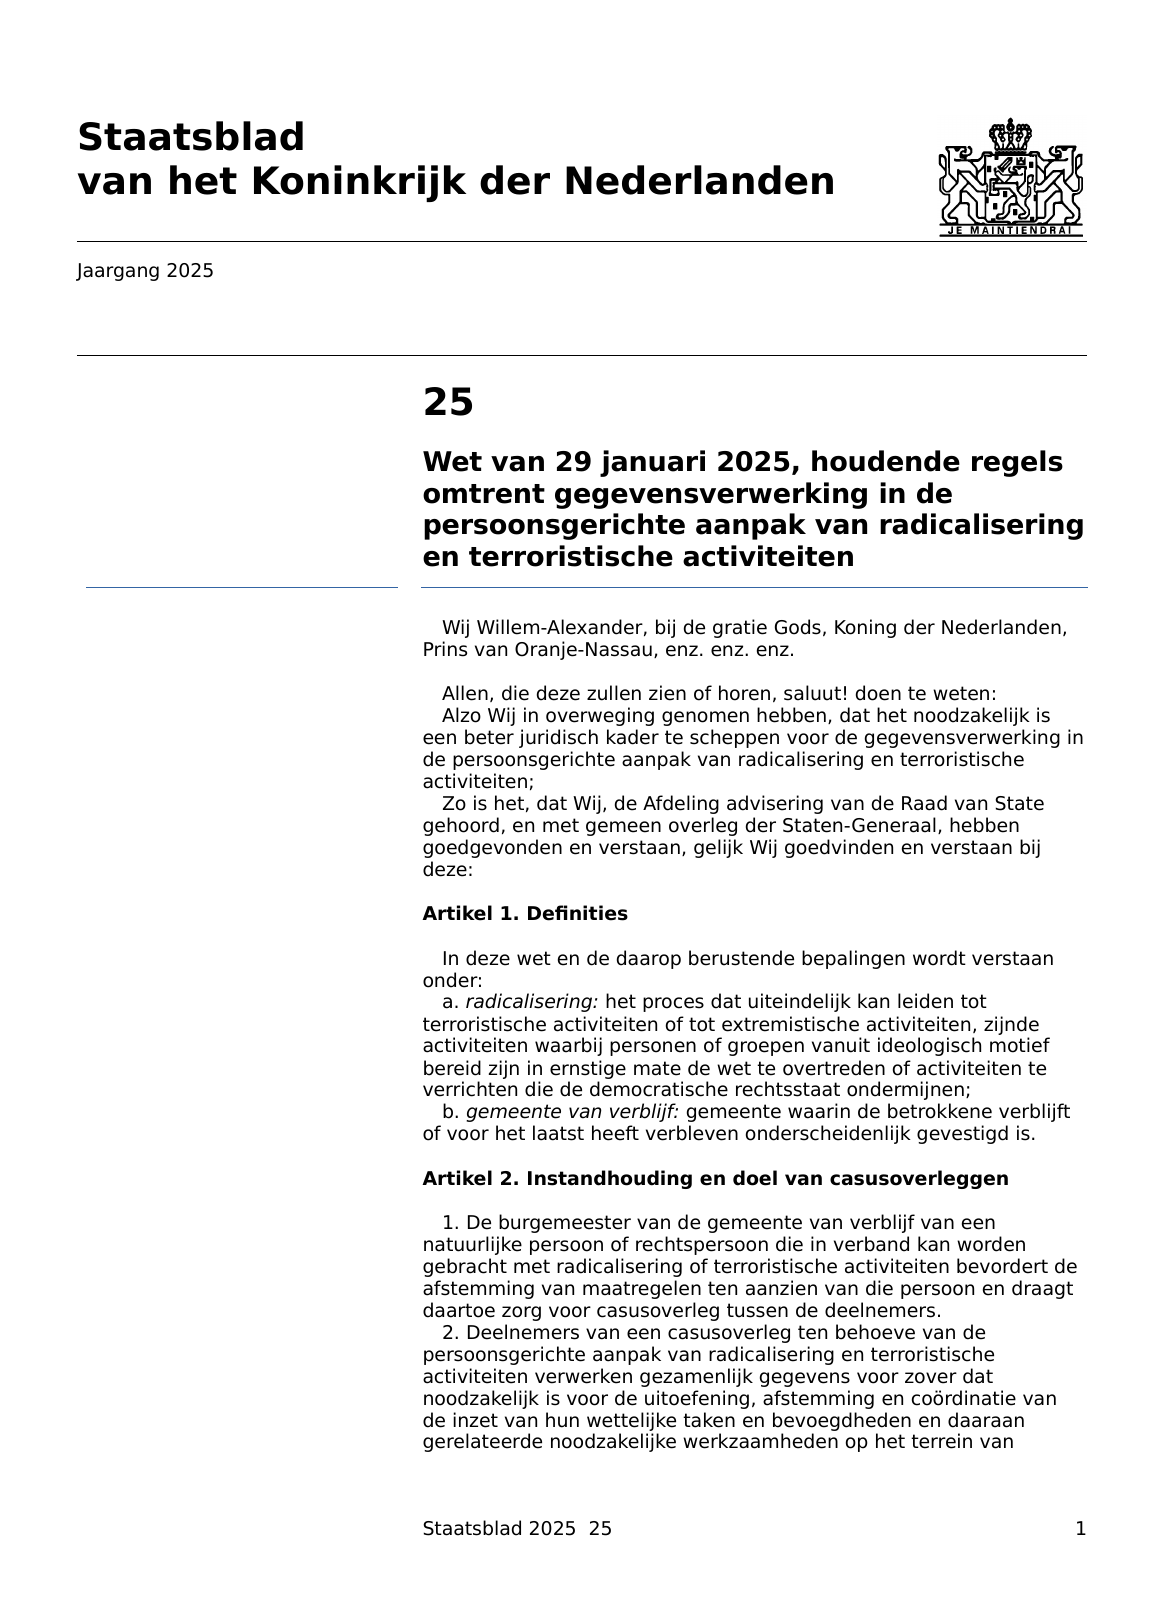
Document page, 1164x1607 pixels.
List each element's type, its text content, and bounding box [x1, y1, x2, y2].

text Allen, die deze zullen zien of horen, saluut! doen te weten: [422, 683, 1087, 705]
text 1. De burgemeester van de gemeente van verblijf van een natuurlijke persoon of rechtspersoon die in verband kan worden gebracht met radicalisering of terroristische activiteiten bevordert de afstemming van maatregelen ten aanzien van die persoon en draagt daartoe zorg voor casusoverleg tussen de deelnemers. [422, 1212, 1087, 1322]
text In deze wet en de daarop berustende bepalingen wordt verstaan onder: [422, 947, 1087, 991]
table_cell Jaargang 2025 [77, 242, 1087, 355]
text Wij Willem-Alexander, bij de gratie Gods, Koning der Nederlanden, Prins van Oranje-Nassau, enz. enz. enz. [422, 617, 1087, 661]
table_header [886, 100, 1087, 241]
text 2. Deelnemers van een casusoverleg ten behoeve van de persoonsgerichte aanpak van radicalisering en terroristische activiteiten verwerken gezamenlijk gegevens voor zover dat noodzakelijk is voor de uitoefening, afstemming en coördinatie van de inzet van hun wettelijke taken en bevoegdheden en daaraan gerelateerde noodzakelijke werkzaamheden op het terrein van [422, 1322, 1087, 1453]
text Zo is het, dat Wij, de Afdeling advisering van de Raad van State gehoord, en met gemeen overleg der Staten-Generaal, hebben goedgevonden en verstaan, gelijk Wij goedvinden en verstaan bij deze: [422, 793, 1087, 881]
text b. gemeente van verblijf: gemeente waarin de betrokkene verblijft of voor het laatst heeft verbleven onderscheidenlijk gevestigd is. [422, 1101, 1087, 1145]
text Wet van 29 januari 2025, houdende regels omtrent gegevensverwerking in de persoonsgerichte aanpak van radicalisering en terroristische activiteiten [422, 447, 1087, 573]
subtitle Artikel 2. Instandhouding en doel van casusoverleggen [422, 1167, 1087, 1189]
picture [936, 115, 1087, 240]
text a. radicalisering: het proces dat uiteindelijk kan leiden tot terroristische activiteiten of tot extremistische activiteiten, zijnde activiteiten waarbij personen of groepen vanuit ideologisch motief bereid zijn in ernstige mate de wet te overtreden of activiteiten te verrichten die de democratische rechtsstaat ondermijnen; [422, 991, 1087, 1101]
text Alzo Wij in overweging genomen hebben, dat het noodzakelijk is een beter juridisch kader te scheppen voor de gegevensverwerking in de persoonsgerichte aanpak van radicalisering en terroristische activiteiten; [422, 705, 1087, 793]
subtitle Artikel 1. Definities [422, 903, 1087, 925]
subtitle 25 [422, 381, 1087, 424]
table_header Staatsblad van het Koninkrijk der Nederlanden [77, 100, 886, 241]
